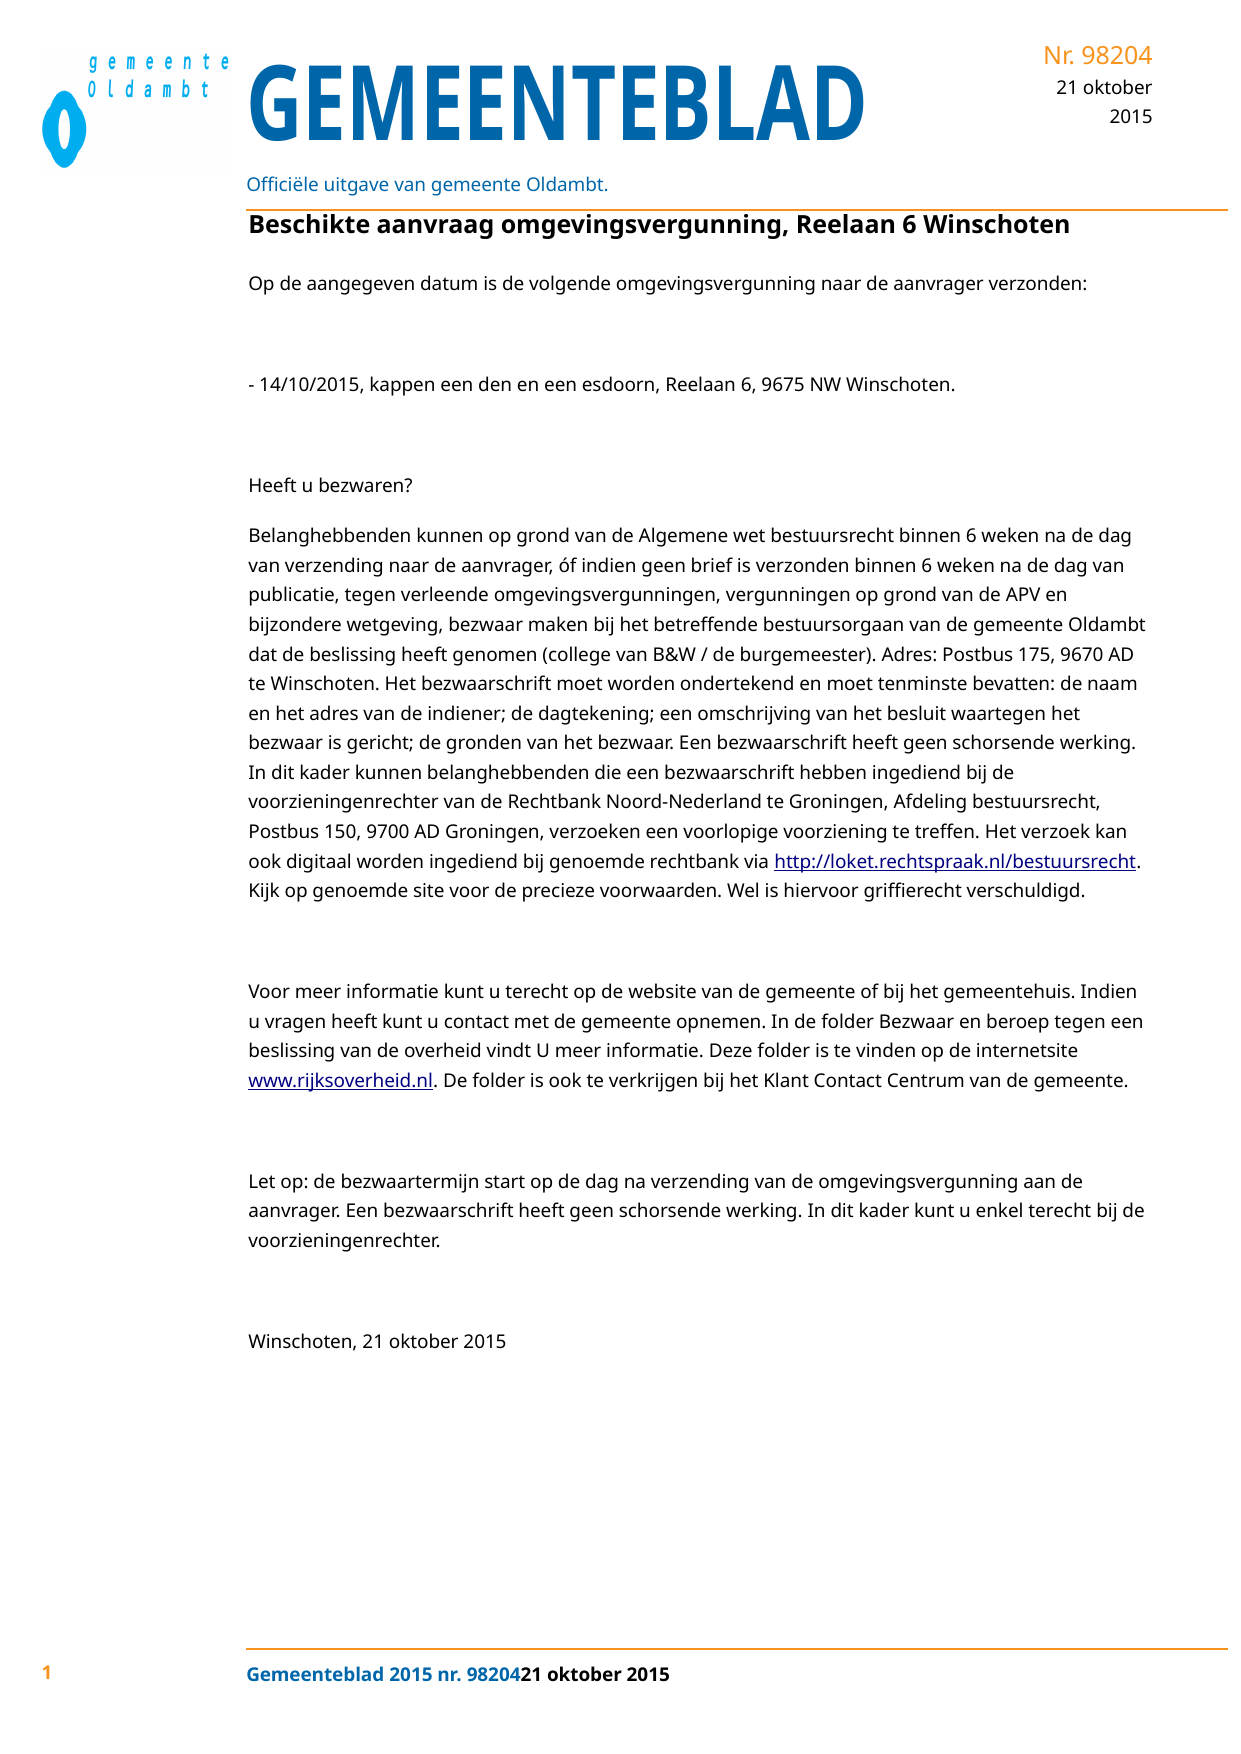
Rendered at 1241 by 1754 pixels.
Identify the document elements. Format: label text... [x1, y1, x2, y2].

text Voor meer informatie kunt u terecht op de website van de gemeente of bij het gemeentehuis. Indien u vragen heeft kunt u contact met de gemeente opnemen. In de folder Bezwaar en beroep tegen een beslissing van de overheid vindt U meer informatie. Deze folder is te vinden op de internetsite www.rijksoverheid.nl. De folder is ook te verkrijgen bij het Klant Contact Centrum van de gemeente. [248, 978, 1152, 1093]
text Op de aangegeven datum is de volgende omgevingsvergunning naar de aanvrager verzonden: [248, 270, 1152, 296]
text Heeft u bezwaren? [248, 472, 1152, 498]
picture [41, 47, 231, 172]
text Beschikte aanvraag omgevingsvergunning, Reelaan 6 Winschoten [248, 211, 1152, 241]
text - 14/10/2015, kappen een den en een esdoorn, Reelaan 6, 9675 NW Winschoten. [248, 371, 1152, 397]
text Let op: de bezwaartermijn start op de dag na verzending van de omgevingsvergunning aan de aanvrager. Een bezwaarschrift heeft geen schorsende werking. In dit kader kunt u enkel terecht bij de voorzieningenrechter. [248, 1168, 1152, 1253]
text Belanghebbenden kunnen op grond van de Algemene wet bestuursrecht binnen 6 weken na de dag van verzending naar de aanvrager, óf indien geen brief is verzonden binnen 6 weken na de dag van publicatie, tegen verleende omgevingsvergunningen, vergunningen op grond van de APV en bijzondere wetgeving, bezwaar maken bij het betreffende bestuursorgaan van de gemeente Oldambt dat de beslissing heeft genomen (college van B&W / de burgemeester). Adres: Postbus 175, 9670 AD te Winschoten. Het bezwaarschrift moet worden ondertekend en moet tenminste bevatten: de naam en het adres van de indiener; de dagtekening; een omschrijving van het besluit waartegen het bezwaar is gericht; de gronden van het bezwaar. Een bezwaarschrift heeft geen schorsende werking. In dit kader kunnen belanghebbenden die een bezwaarschrift hebben ingediend bij de voorzieningenrechter van de Rechtbank Noord-Nederland te Groningen, Afdeling bestuursrecht, Postbus 150, 9700 AD Groningen, verzoeken een voorlopige voorziening te treffen. Het verzoek kan ook digitaal worden ingediend bij genoemde rechtbank via http://loket.rechtspraak.nl/bestuursrecht. Kijk op genoemde site voor de precieze voorwaarden. Wel is hiervoor griffierecht verschuldigd. [248, 522, 1152, 903]
text Winschoten, 21 oktober 2015 [248, 1328, 1152, 1353]
